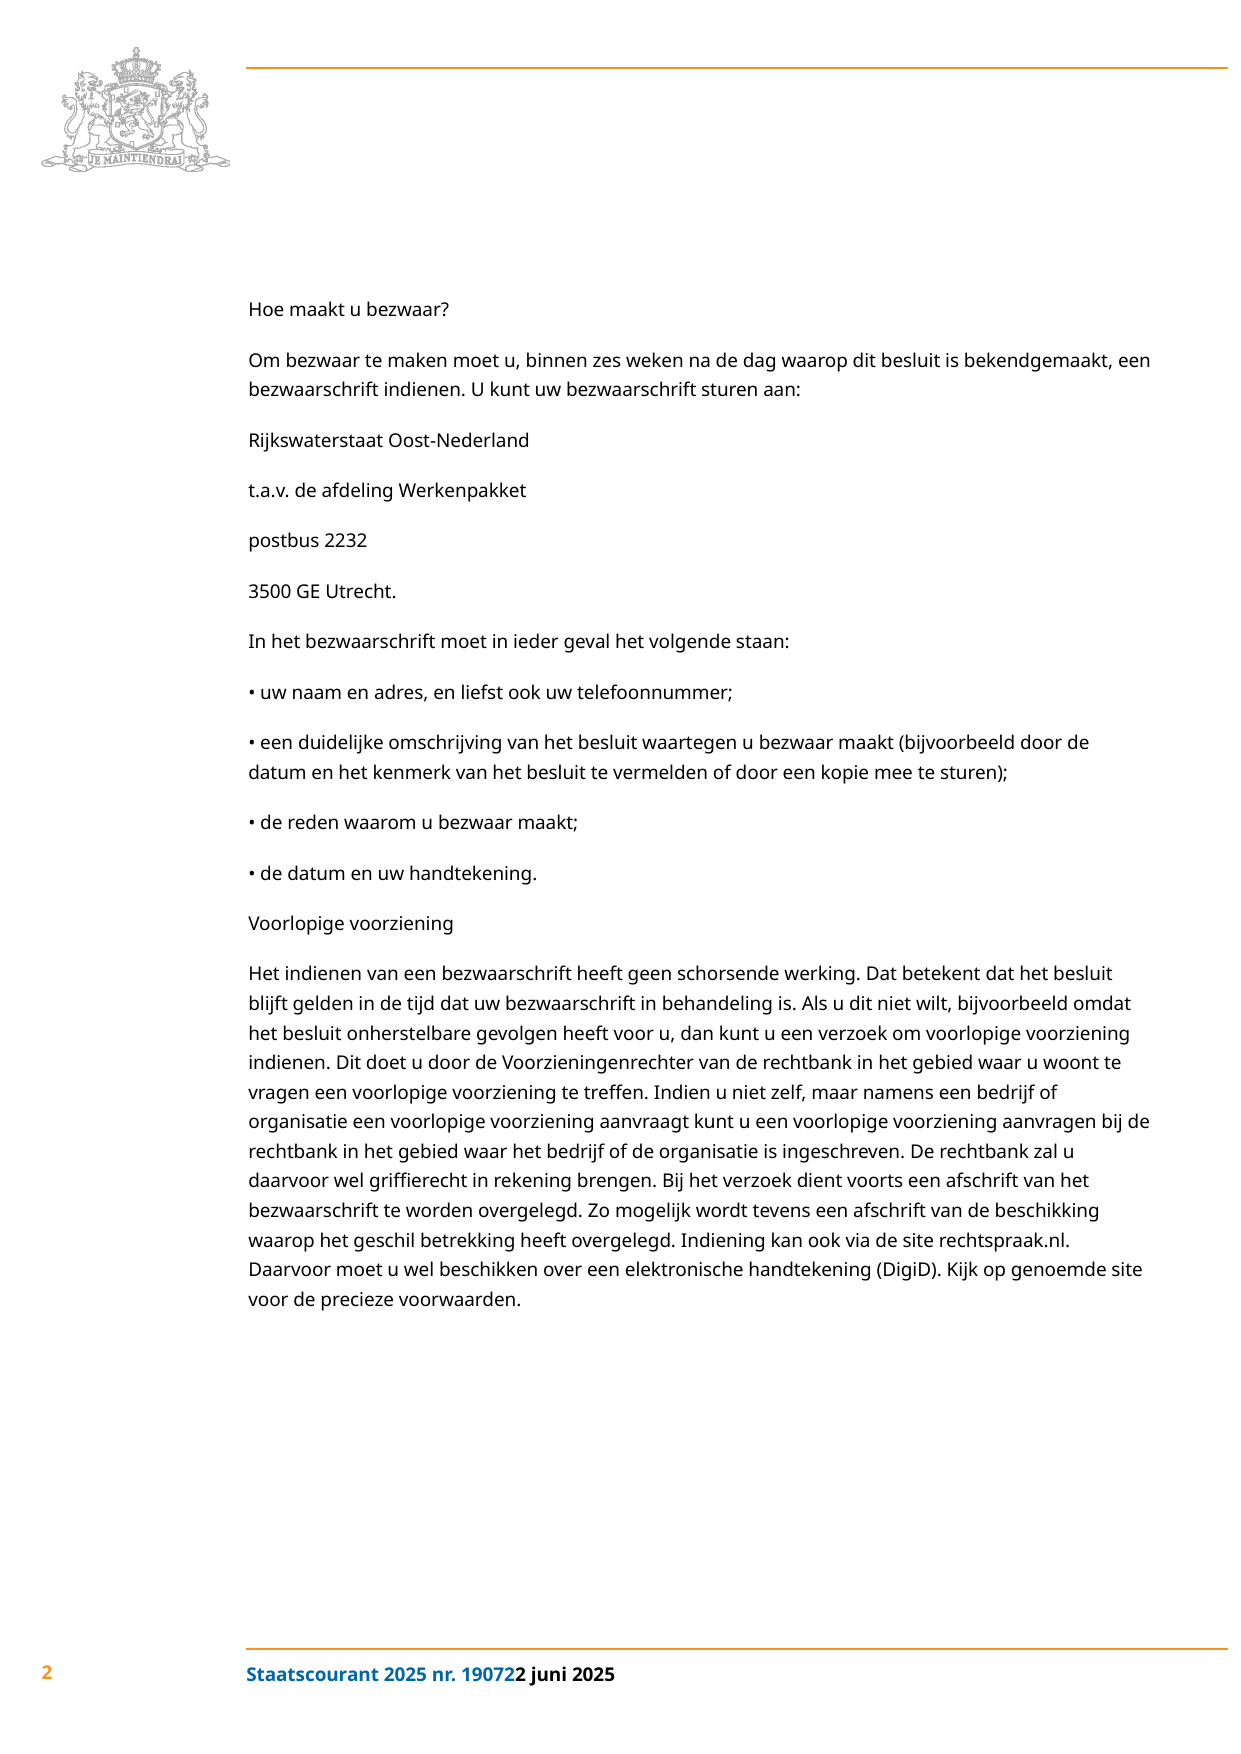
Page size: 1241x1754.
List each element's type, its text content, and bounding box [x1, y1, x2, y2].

text • de reden waarom u bezwaar maakt; [248, 809, 1152, 835]
text • een duidelijke omschrijving van het besluit waartegen u bezwaar maakt (bijvoorbeeld door de datum en het kenmerk van het besluit te vermelden of door een kopie mee te sturen); [248, 729, 1152, 785]
text In het bezwaarschrift moet in ieder geval het volgende staan: [248, 628, 1152, 654]
text Het indienen van een bezwaarschrift heeft geen schorsende werking. Dat betekent dat het besluit blijft gelden in de tijd dat uw bezwaarschrift in behandeling is. Als u dit niet wilt, bijvoorbeeld omdat het besluit onherstelbare gevolgen heeft voor u, dan kunt u een verzoek om voorlopige voorziening indienen. Dit doet u door de Voorzieningenrechter van de rechtbank in het gebied waar u woont te vragen een voorlopige voorziening te treffen. Indien u niet zelf, maar namens een bedrijf of organisatie een voorlopige voorziening aanvraagt kunt u een voorlopige voorziening aanvragen bij de rechtbank in het gebied waar het bedrijf of de organisatie is ingeschreven. De rechtbank zal u daarvoor wel griffierecht in rekening brengen. Bij het verzoek dient voorts een afschrift van het bezwaarschrift te worden overgelegd. Zo mogelijk wordt tevens een afschrift van de beschikking waarop het geschil betrekking heeft overgelegd. Indiening kan ook via de site rechtspraak.nl. Daarvoor moet u wel beschikken over een elektronische handtekening (DigiD). Kijk op genoemde site voor de precieze voorwaarden. [248, 961, 1152, 1312]
text t.a.v. de afdeling Werkenpakket [248, 477, 1152, 503]
text Voorlopige voorziening [248, 910, 1152, 936]
text Rijkswaterstaat Oost-Nederland [248, 427, 1152, 453]
text • uw naam en adres, en liefst ook uw telefoonnummer; [248, 679, 1152, 705]
text Hoe maakt u bezwaar? [248, 296, 1152, 322]
text Om bezwaar te maken moet u, binnen zes weken na de dag waarop dit besluit is bekendgemaakt, een bezwaarschrift indienen. U kunt uw bezwaarschrift sturen aan: [248, 347, 1152, 402]
text • de datum en uw handtekening. [248, 860, 1152, 886]
text postbus 2232 [248, 528, 1152, 553]
picture [41, 47, 231, 172]
text 3500 GE Utrecht. [248, 578, 1152, 604]
